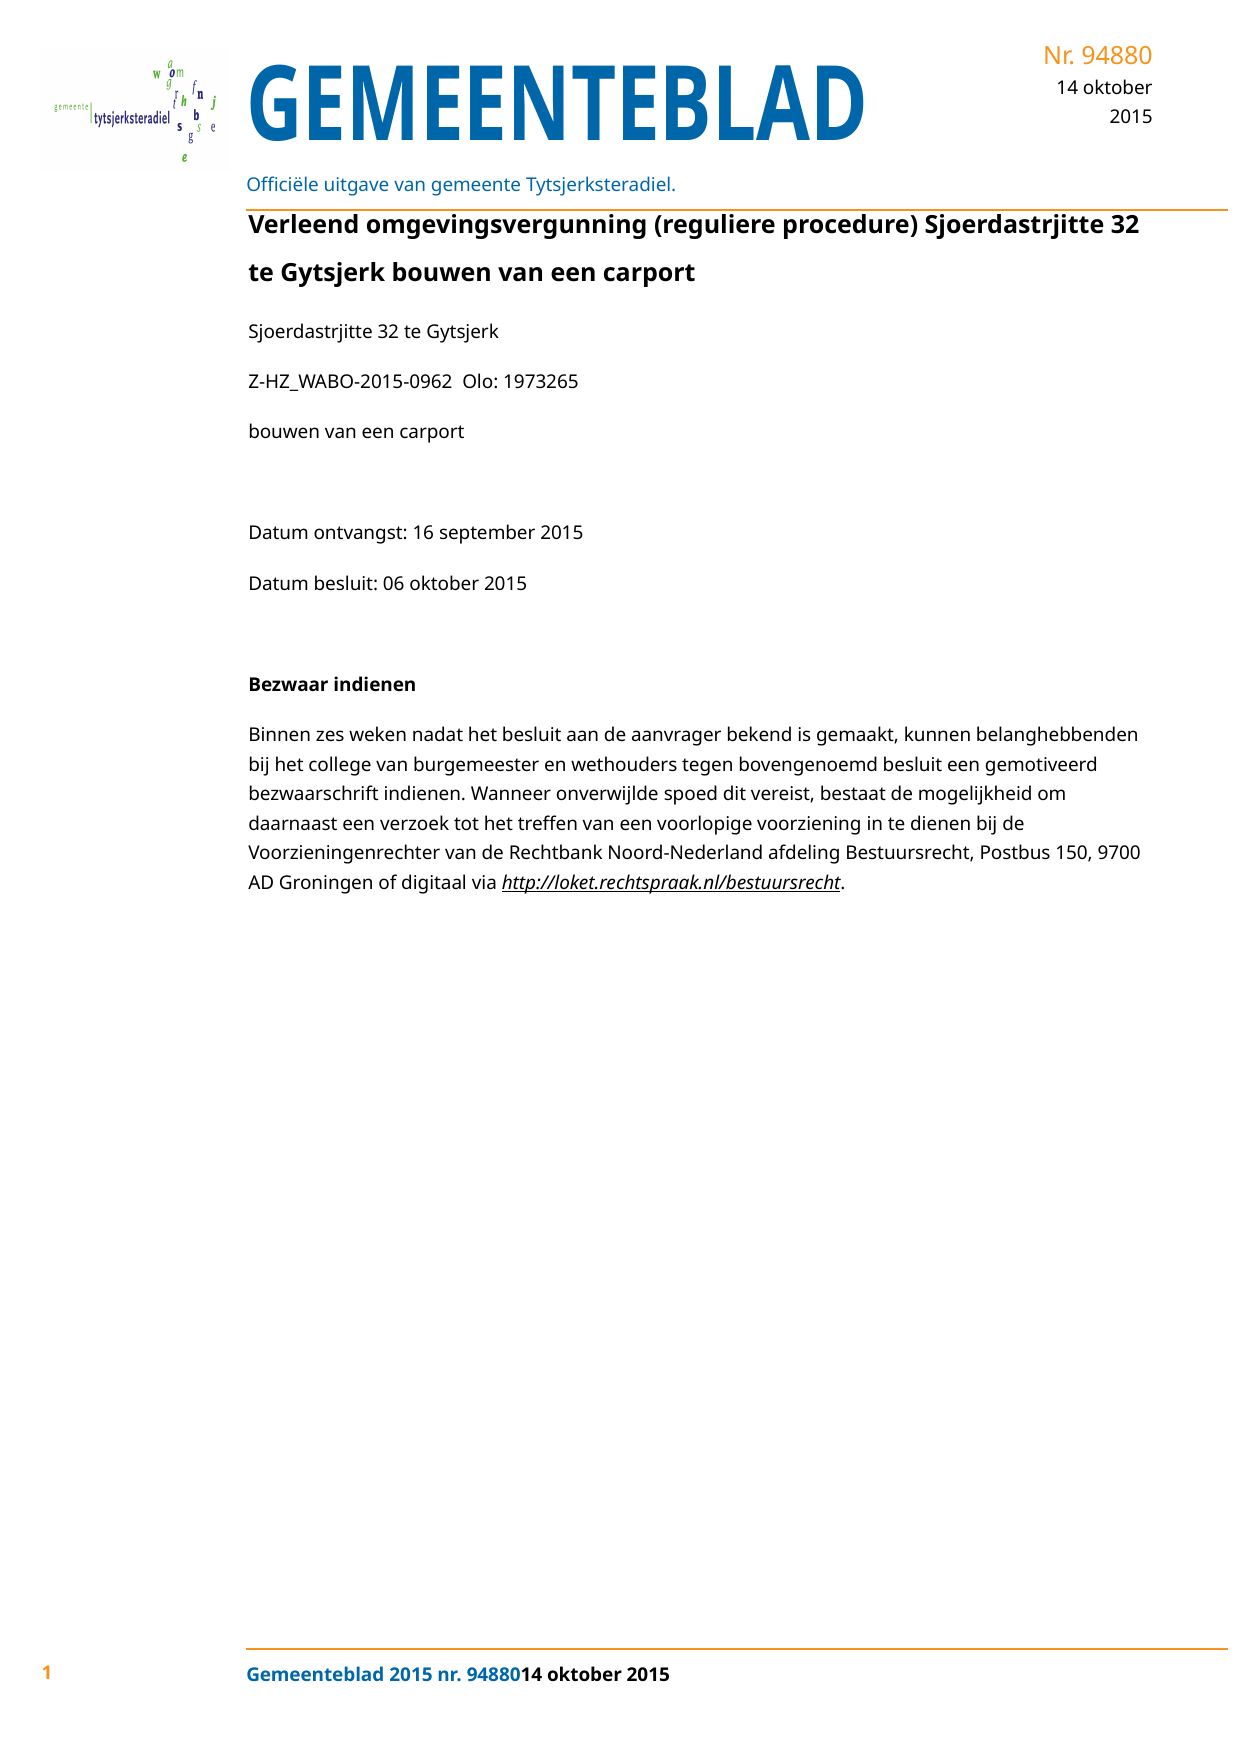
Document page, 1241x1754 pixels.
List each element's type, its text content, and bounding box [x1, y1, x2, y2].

picture [41, 47, 231, 172]
text Datum ontvangst: 16 september 2015 [248, 519, 1152, 545]
text Z-HZ_WABO-2015-0962 Olo: 1973265 [248, 368, 1152, 394]
text bouwen van een carport [248, 419, 1152, 444]
text Sjoerdastrjitte 32 te Gytsjerk [248, 318, 1152, 344]
text Verleend omgevingsvergunning (reguliere procedure) Sjoerdastrjitte 32 te Gytsjerk bouwen van een carport [248, 211, 1152, 288]
text Bezwaar indienen [248, 671, 1152, 697]
text Datum besluit: 06 oktober 2015 [248, 570, 1152, 596]
text Binnen zes weken nadat het besluit aan de aanvrager bekend is gemaakt, kunnen belanghebbenden bij het college van burgemeester en wethouders tegen bovengenoemd besluit een gemotiveerd bezwaarschrift indienen. Wanneer onverwijlde spoed dit vereist, bestaat de mogelijkheid om daarnaast een verzoek tot het treffen van een voorlopige voorziening in te dienen bij de Voorzieningenrechter van de Rechtbank Noord-Nederland afdeling Bestuursrecht, Postbus 150, 9700 AD Groningen of digitaal via http://loket.rechtspraak.nl/bestuursrecht. [248, 721, 1152, 895]
